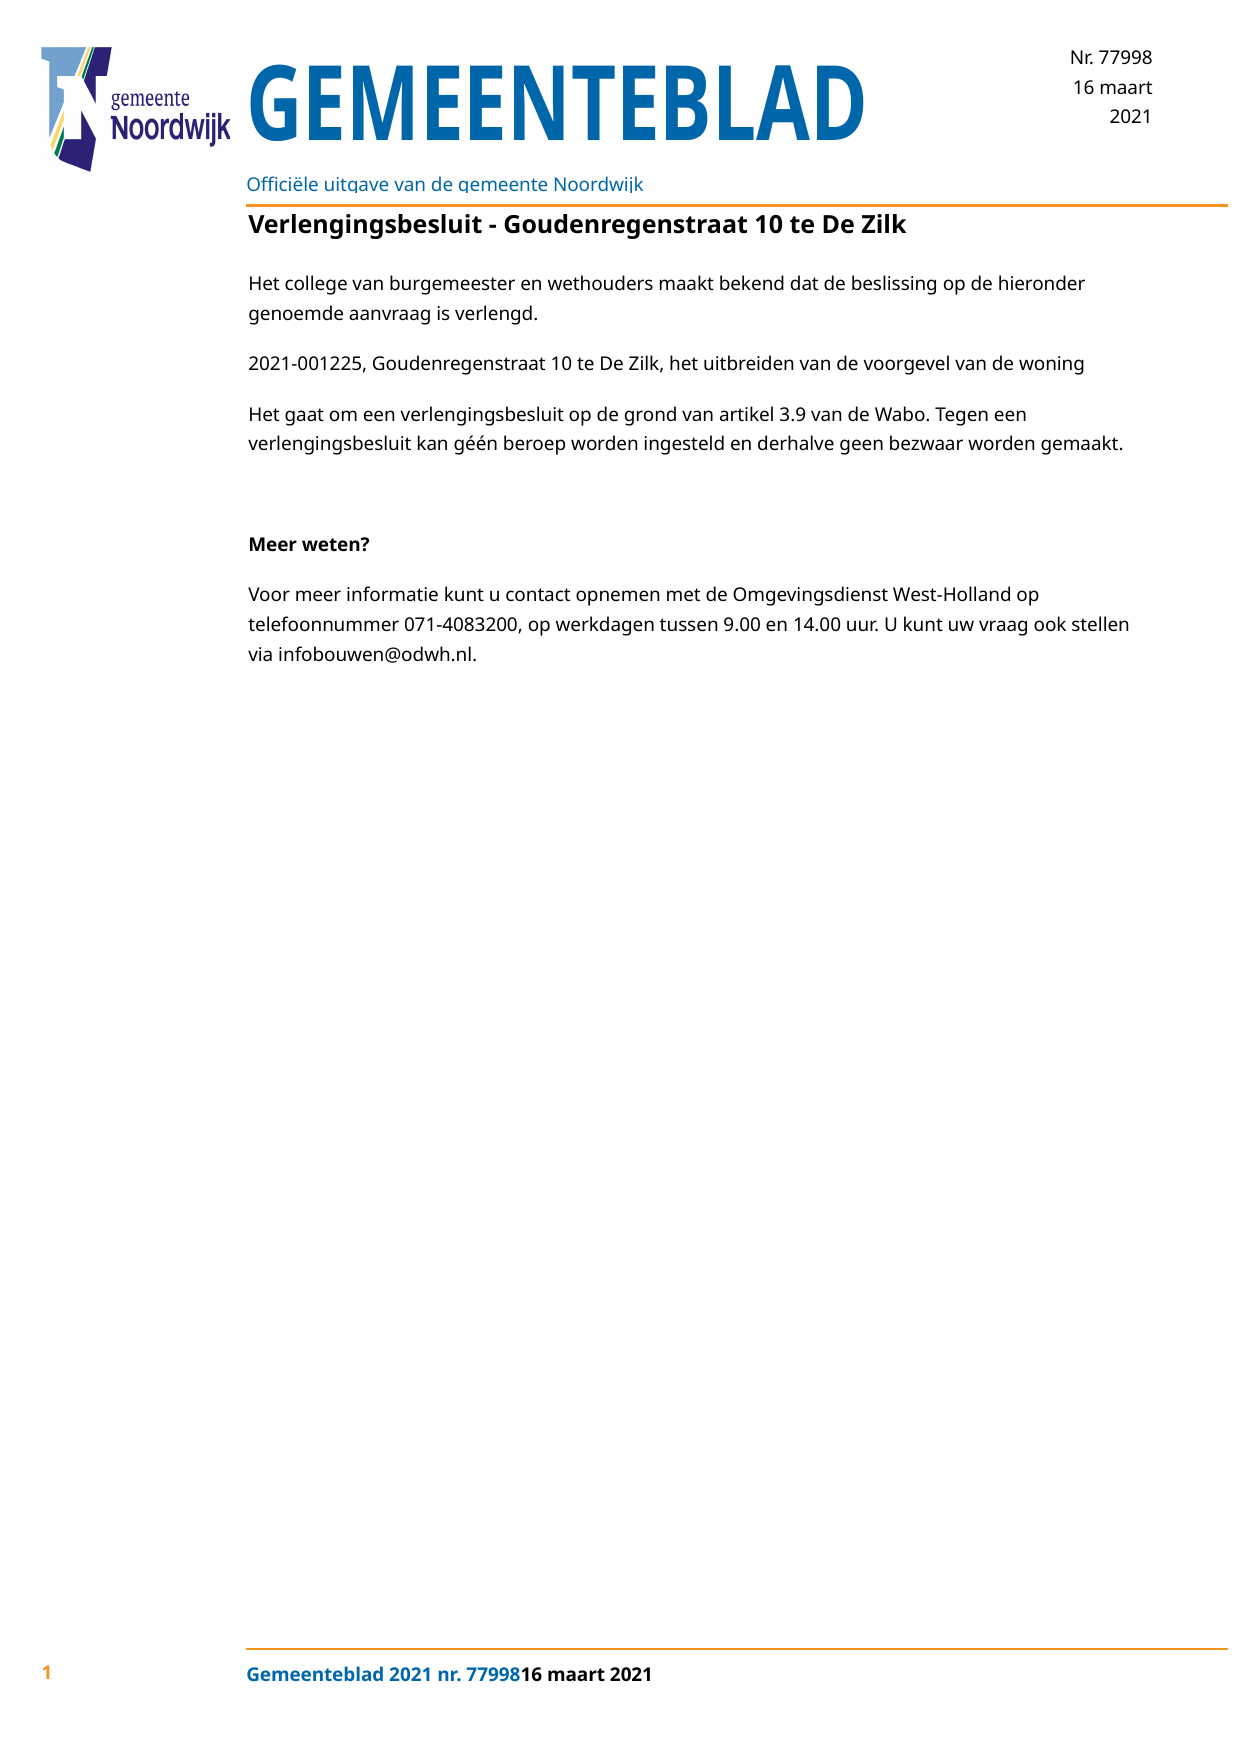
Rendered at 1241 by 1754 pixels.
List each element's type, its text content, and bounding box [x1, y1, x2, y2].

text Het gaat om een verlengingsbesluit op de grond van artikel 3.9 van de Wabo. Tegen een verlengingsbesluit kan géén beroep worden ingesteld en derhalve geen bezwaar worden gemaakt. [248, 401, 1152, 456]
text Voor meer informatie kunt u contact opnemen met de Omgevingsdienst West-Holland op telefoonnummer 071-4083200, op werkdagen tussen 9.00 en 14.00 uur. U kunt uw vraag ook stellen via infobouwen@odwh.nl. [248, 582, 1152, 666]
text 2021-001225, Goudenregenstraat 10 te De Zilk, het uitbreiden van de voorgevel van de woning [248, 350, 1152, 376]
text Het college van burgemeester en wethouders maakt bekend dat de beslissing op de hieronder genoemde aanvraag is verlengd. [248, 270, 1152, 326]
text Verlengingsbesluit - Goudenregenstraat 10 te De Zilk [248, 207, 1152, 241]
text Meer weten? [248, 531, 1152, 557]
picture [41, 47, 231, 172]
